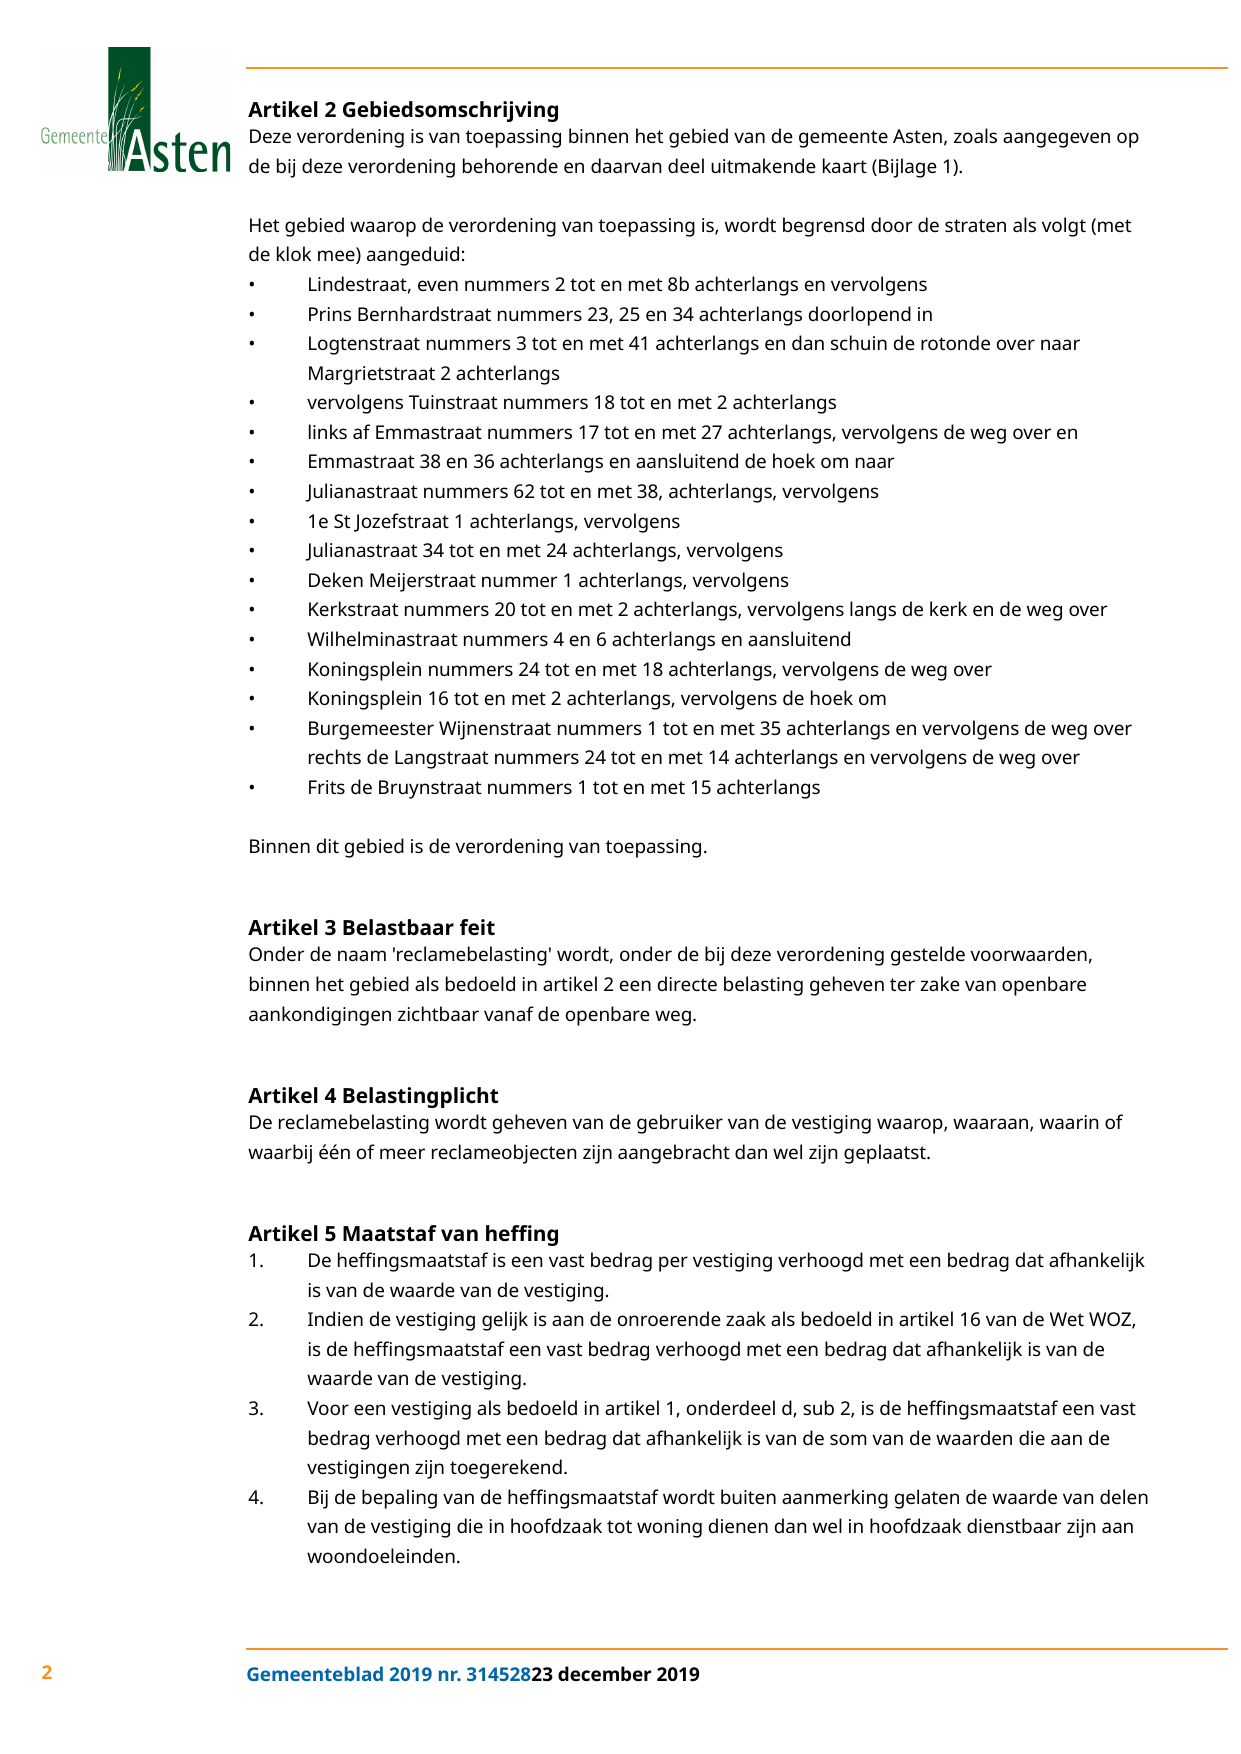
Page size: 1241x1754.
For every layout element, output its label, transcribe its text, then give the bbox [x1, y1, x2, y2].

list vervolgens Tuinstraat nummers 18 tot en met 2 achterlangs [248, 389, 1152, 415]
list Bij de bepaling van de heffingsmaatstaf wordt buiten aanmerking gelaten de waarde van delen van de vestiging die in hoofdzaak tot woning dienen dan wel in hoofdzaak dienstbaar zijn aan woondoeleinden. [248, 1484, 1152, 1569]
list Burgemeester Wijnenstraat nummers 1 tot en met 35 achterlangs en vervolgens de weg over rechts de Langstraat nummers 24 tot en met 14 achterlangs en vervolgens de weg over [248, 715, 1152, 770]
text De reclamebelasting wordt geheven van de gebruiker van de vestiging waarop, waaraan, waarin of waarbij één of meer reclameobjecten zijn aangebracht dan wel zijn geplaatst. [248, 1109, 1152, 1164]
text Artikel 4 Belastingplicht [248, 1081, 1152, 1109]
text Artikel 5 Maatstaf van heffing [248, 1219, 1152, 1247]
list 1e St Jozefstraat 1 achterlangs, vervolgens [248, 508, 1152, 533]
picture [41, 47, 231, 172]
list Prins Bernhardstraat nummers 23, 25 en 34 achterlangs doorlopend in [248, 301, 1152, 326]
text Artikel 3 Belastbaar feit [248, 913, 1152, 942]
list links af Emmastraat nummers 17 tot en met 27 achterlangs, vervolgens de weg over en [248, 419, 1152, 445]
list Lindestraat, even nummers 2 tot en met 8b achterlangs en vervolgens [248, 271, 1152, 297]
list Logtenstraat nummers 3 tot en met 41 achterlangs en dan schuin de rotonde over naar Margrietstraat 2 achterlangs [248, 330, 1152, 386]
list Koningsplein nummers 24 tot en met 18 achterlangs, vervolgens de weg over [248, 656, 1152, 681]
list Koningsplein 16 tot en met 2 achterlangs, vervolgens de hoek om [248, 685, 1152, 711]
text Deze verordening is van toepassing binnen het gebied van de gemeente Asten, zoals aangegeven op de bij deze verordening behorende en daarvan deel uitmakende kaart (Bijlage 1). [248, 123, 1152, 178]
text Het gebied waarop de verordening van toepassing is, wordt begrensd door de straten als volgt (met de klok mee) aangeduid: [248, 212, 1152, 267]
list Julianastraat 34 tot en met 24 achterlangs, vervolgens [248, 537, 1152, 563]
list De heffingsmaatstaf is een vast bedrag per vestiging verhoogd met een bedrag dat afhankelijk is van de waarde van de vestiging. [248, 1247, 1152, 1303]
text Binnen dit gebied is de verordening van toepassing. [248, 833, 1152, 859]
list Voor een vestiging als bedoeld in artikel 1, onderdeel d, sub 2, is de heffingsmaatstaf een vast bedrag verhoogd met een bedrag dat afhankelijk is van de som van de waarden die aan de vestigingen zijn toegerekend. [248, 1395, 1152, 1480]
text Onder de naam 'reclamebelasting' wordt, onder de bij deze verordening gestelde voorwaarden, binnen het gebied als bedoeld in artikel 2 een directe belasting geheven ter zake van openbare aankondigingen zichtbaar vanaf de openbare weg. [248, 942, 1152, 1027]
list Frits de Bruynstraat nummers 1 tot en met 15 achterlangs [248, 774, 1152, 800]
list Kerkstraat nummers 20 tot en met 2 achterlangs, vervolgens langs de kerk en de weg over [248, 597, 1152, 622]
list Deken Meijerstraat nummer 1 achterlangs, vervolgens [248, 567, 1152, 593]
list Indien de vestiging gelijk is aan de onroerende zaak als bedoeld in artikel 16 van de Wet WOZ, is de heffingsmaatstaf een vast bedrag verhoogd met een bedrag dat afhankelijk is van de waarde van de vestiging. [248, 1306, 1152, 1391]
list Julianastraat nummers 62 tot en met 38, achterlangs, vervolgens [248, 478, 1152, 504]
list Emmastraat 38 en 36 achterlangs en aansluitend de hoek om naar [248, 449, 1152, 474]
text Artikel 2 Gebiedsomschrijving [248, 95, 1152, 123]
list Wilhelminastraat nummers 4 en 6 achterlangs en aansluitend [248, 626, 1152, 652]
